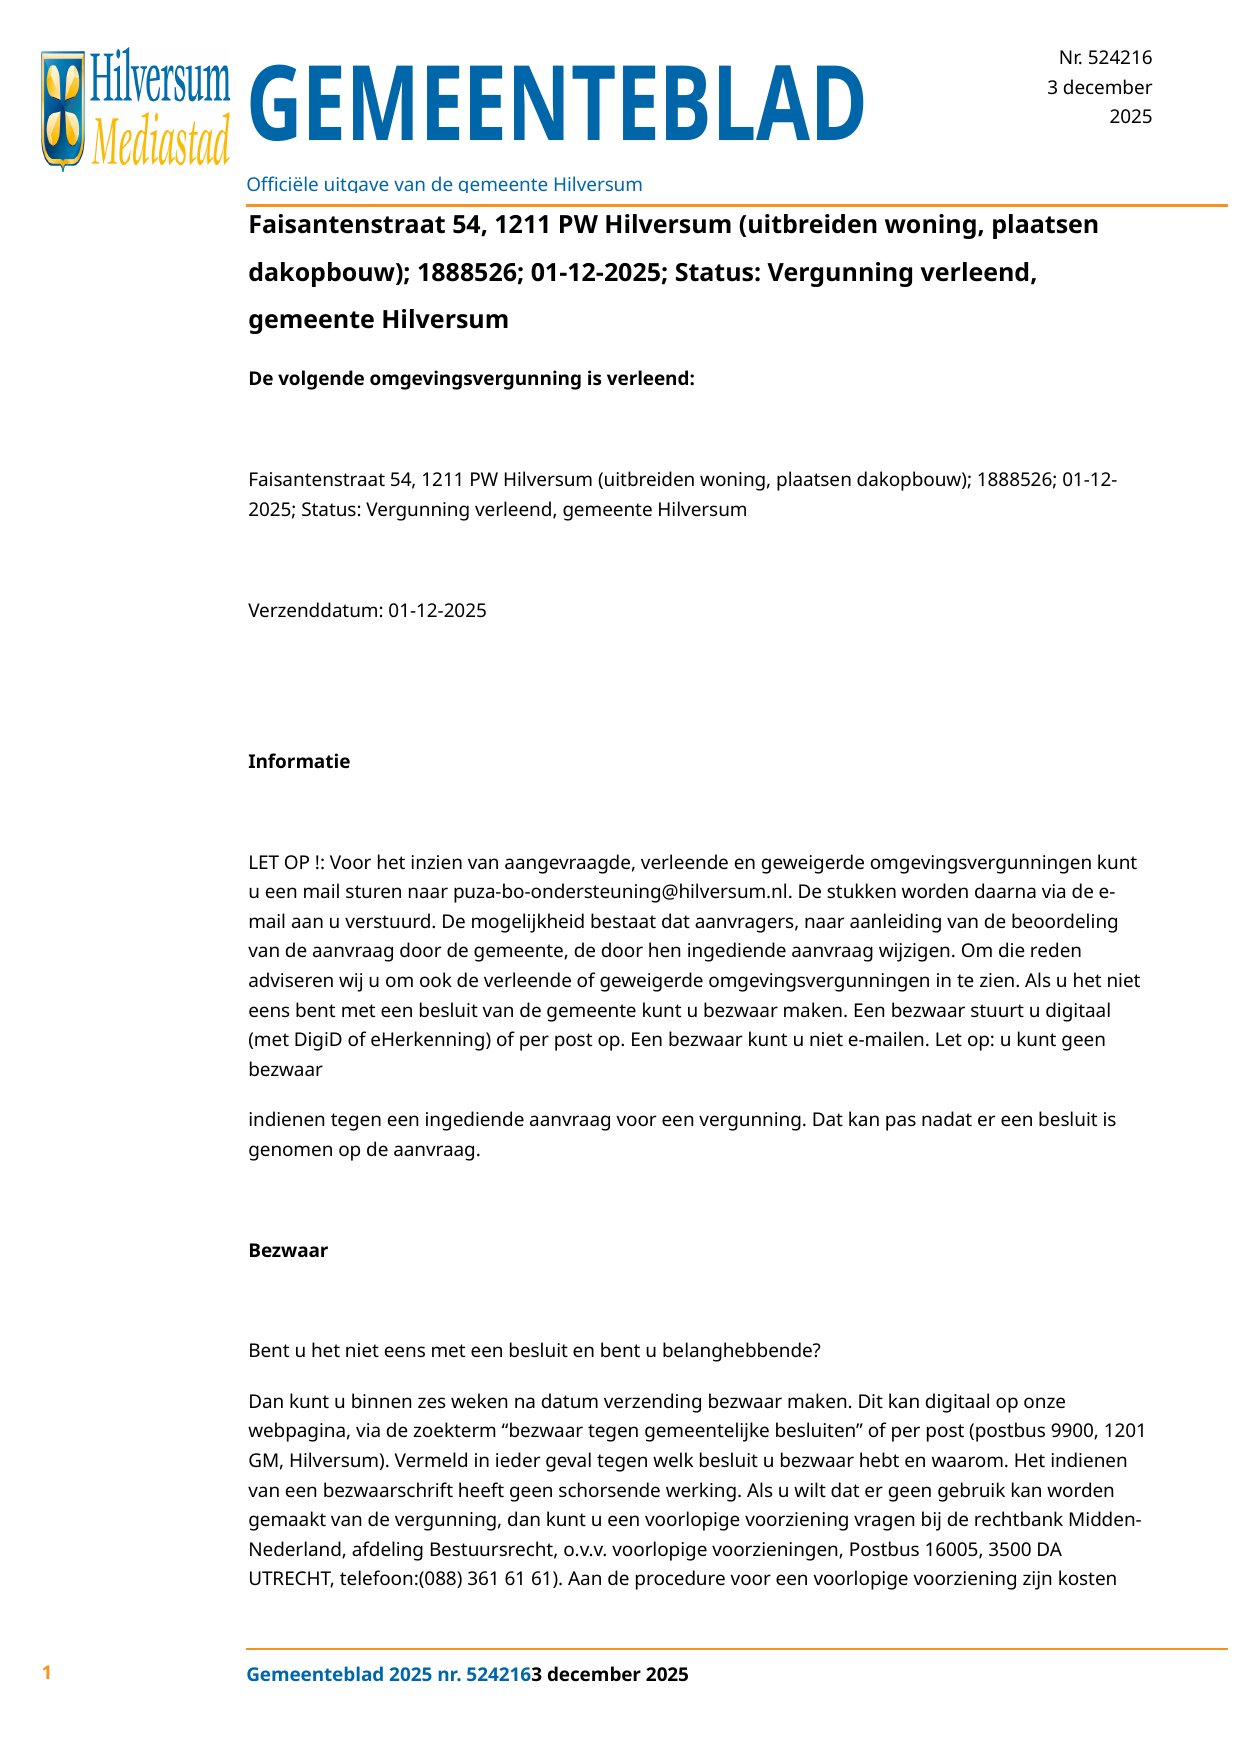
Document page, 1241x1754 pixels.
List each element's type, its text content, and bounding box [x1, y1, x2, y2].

text De volgende omgevingsvergunning is verleend: [248, 366, 1152, 391]
text LET OP !: Voor het inzien van aangevraagde, verleende en geweigerde omgevingsvergunningen kunt u een mail sturen naar puza-bo-ondersteuning@hilversum.nl. De stukken worden daarna via de e-mail aan u verstuurd. De mogelijkheid bestaat dat aanvragers, naar aanleiding van de beoordeling van de aanvraag door de gemeente, de door hen ingediende aanvraag wijzigen. Om die reden adviseren wij u om ook de verleende of geweigerde omgevingsvergunningen in te zien. Als u het niet eens bent met een besluit van de gemeente kunt u bezwaar maken. Een bezwaar stuurt u digitaal (met DigiD of eHerkenning) of per post op. Een bezwaar kunt u niet e-mailen. Let op: u kunt geen bezwaar [248, 849, 1152, 1082]
picture [41, 47, 231, 172]
text Informatie [248, 748, 1152, 774]
text Bent u het niet eens met een besluit en bent u belanghebbende? [248, 1338, 1152, 1363]
text indienen tegen een ingediende aanvraag voor een vergunning. Dat kan pas nadat er een besluit is genomen op de aanvraag. [248, 1106, 1152, 1162]
text Bezwaar [248, 1237, 1152, 1262]
text Faisantenstraat 54, 1211 PW Hilversum (uitbreiden woning, plaatsen dakopbouw); 1888526; 01-12-2025; Status: Vergunning verleend, gemeente Hilversum [248, 466, 1152, 522]
text Dan kunt u binnen zes weken na datum verzending bezwaar maken. Dit kan digitaal op onze webpagina, via de zoekterm “bezwaar tegen gemeentelijke besluiten” of per post (postbus 9900, 1201 GM, Hilversum). Vermeld in ieder geval tegen welk besluit u bezwaar hebt en waarom. Het indienen van een bezwaarschrift heeft geen schorsende werking. Als u wilt dat er geen gebruik kan worden gemaakt van de vergunning, dan kunt u een voorlopige voorziening vragen bij de rechtbank Midden-Nederland, afdeling Bestuursrecht, o.v.v. voorlopige voorzieningen, Postbus 16005, 3500 DA UTRECHT, telefoon:(088) 361 61 61). Aan de procedure voor een voorlopige voorziening zijn kosten [248, 1388, 1152, 1591]
text Verzenddatum: 01-12-2025 [248, 597, 1152, 622]
text Faisantenstraat 54, 1211 PW Hilversum (uitbreiden woning, plaatsen dakopbouw); 1888526; 01-12-2025; Status: Vergunning verleend, gemeente Hilversum [248, 207, 1152, 336]
